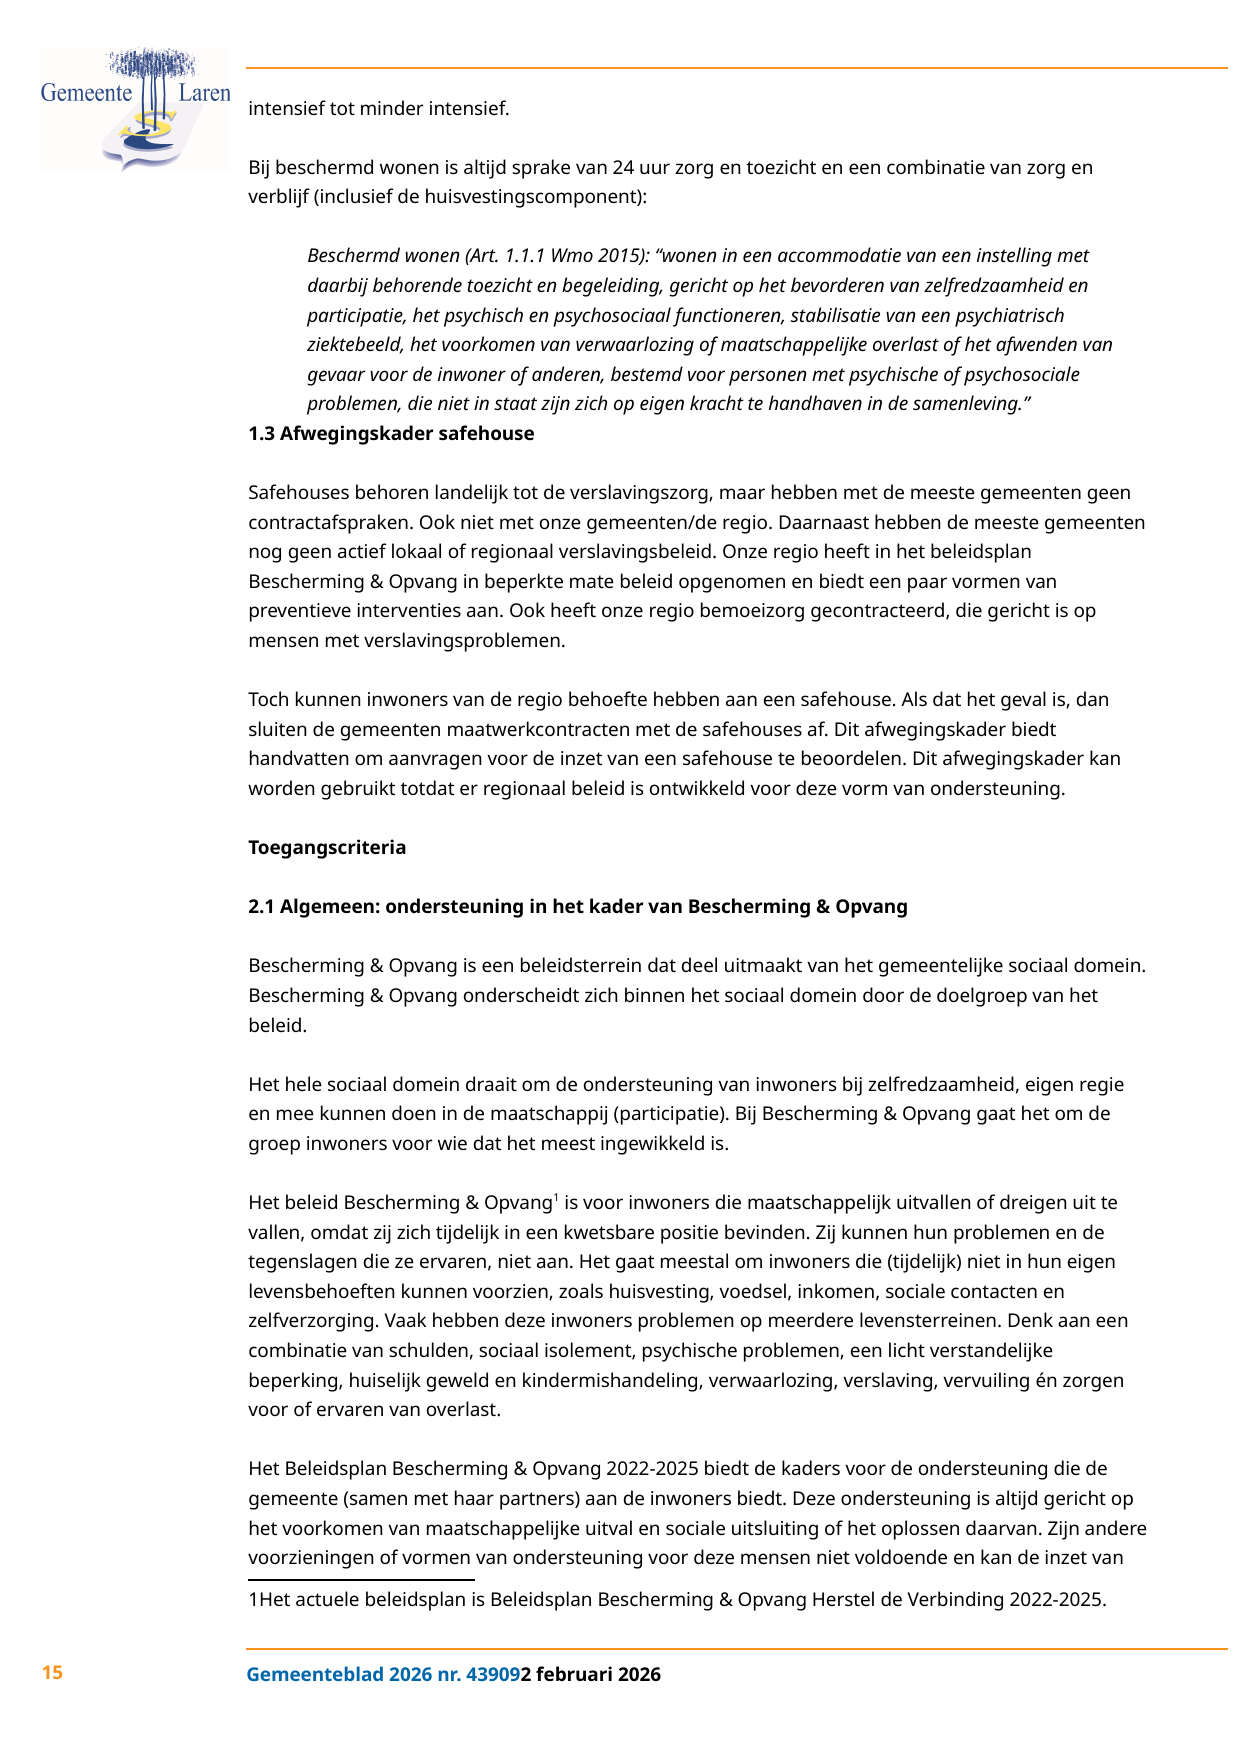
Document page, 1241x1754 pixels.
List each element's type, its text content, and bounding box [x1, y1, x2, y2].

text 2.1 Algemeen: ondersteuning in het kader van Bescherming & Opvang [248, 893, 1152, 919]
text Safehouses behoren landelijk tot de verslavingszorg, maar hebben met de meeste gemeenten geen contractafspraken. Ook niet met onze gemeenten/de regio. Daarnaast hebben de meeste gemeenten nog geen actief lokaal of regionaal verslavingsbeleid. Onze regio heeft in het beleidsplan Bescherming & Opvang in beperkte mate beleid opgenomen en biedt een paar vormen van preventieve interventies aan. Ook heeft onze regio bemoeizorg gecontracteerd, die gericht is op mensen met verslavingsproblemen. [248, 479, 1152, 653]
text Bescherming & Opvang is een beleidsterrein dat deel uitmaakt van het gemeentelijke sociaal domein. Bescherming & Opvang onderscheidt zich binnen het sociaal domein door de doelgroep van het beleid. [248, 953, 1152, 1038]
text Het beleid Bescherming & Opvang is voor inwoners die maatschappelijk uitvallen of dreigen uit te vallen, omdat zij zich tijdelijk in een kwetsbare positie bevinden. Zij kunnen hun problemen en de tegenslagen die ze ervaren, niet aan. Het gaat meestal om inwoners die (tijdelijk) niet in hun eigen levensbehoeften kunnen voorzien, zoals huisvesting, voedsel, inkomen, sociale contacten en zelfverzorging. Vaak hebben deze inwoners problemen op meerdere levensterreinen. Denk aan een combinatie van schulden, sociaal isolement, psychische problemen, een licht verstandelijke beperking, huiselijk geweld en kindermishandeling, verwaarlozing, verslaving, vervuiling én zorgen voor of ervaren van overlast. [248, 1189, 1152, 1422]
text Het Beleidsplan Bescherming & Opvang 2022-2025 biedt de kaders voor de ondersteuning die de gemeente (samen met haar partners) aan de inwoners biedt. Deze ondersteuning is altijd gericht op het voorkomen van maatschappelijke uitval en sociale uitsluiting of het oplossen daarvan. Zijn andere voorzieningen of vormen van ondersteuning voor deze mensen niet voldoende en kan de inzet van [248, 1456, 1152, 1570]
text Toch kunnen inwoners van de regio behoefte hebben aan een safehouse. Als dat het geval is, dan sluiten de gemeenten maatwerkcontracten met de safehouses af. Dit afwegingskader biedt handvatten om aanvragen voor de inzet van een safehouse te beoordelen. Dit afwegingskader kan worden gebruikt totdat er regionaal beleid is ontwikkeld voor deze vorm van ondersteuning. [248, 686, 1152, 801]
text Toegangscriteria [248, 834, 1152, 860]
picture [41, 47, 231, 172]
text Het hele sociaal domein draait om de ondersteuning van inwoners bij zelfredzaamheid, eigen regie en mee kunnen doen in de maatschappij (participatie). Bij Bescherming & Opvang gaat het om de groep inwoners voor wie dat het meest ingewikkeld is. [248, 1071, 1152, 1156]
text Het actuele beleidsplan is Beleidsplan Bescherming & Opvang Herstel de Verbinding 2022-2025. [248, 1586, 1152, 1612]
text intensief tot minder intensief. [248, 95, 1152, 121]
text 1.3 Afwegingskader safehouse [248, 420, 1152, 446]
text Bij beschermd wonen is altijd sprake van 24 uur zorg en toezicht en een combinatie van zorg en verblijf (inclusief de huisvestingscomponent): [248, 154, 1152, 209]
list Beschermd wonen (Art. 1.1.1 Wmo 2015): “wonen in een accommodatie van een instelling met daarbij behorende toezicht en begeleiding, gericht op het bevorderen van zelfredzaamheid en participatie, het psychisch en psychosociaal functioneren, stabilisatie van een psychiatrisch ziektebeeld, het voorkomen van verwaarlozing of maatschappelijke overlast of het afwenden van gevaar voor de inwoner of anderen, bestemd voor personen met psychische of psychosociale problemen, die niet in staat zijn zich op eigen kracht te handhaven in de samenleving.” [248, 243, 1152, 416]
